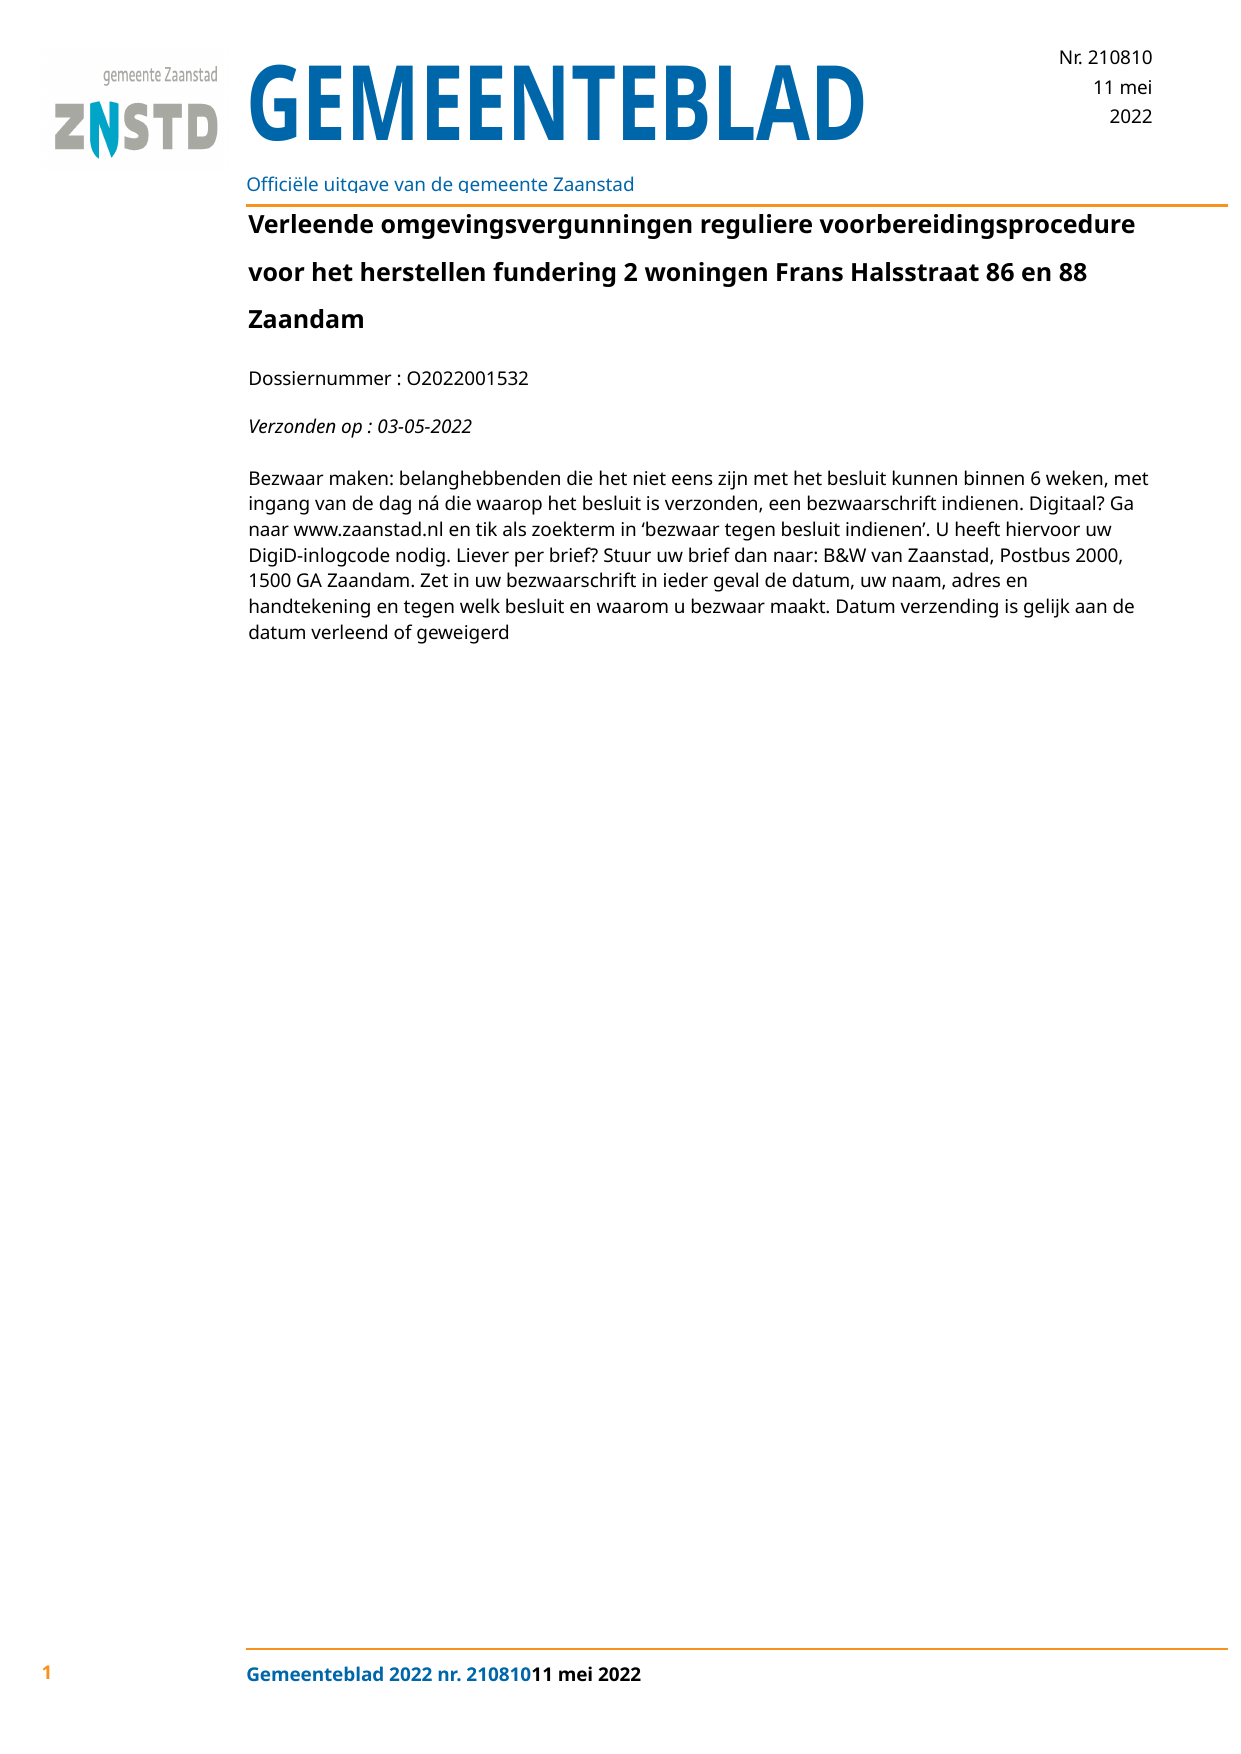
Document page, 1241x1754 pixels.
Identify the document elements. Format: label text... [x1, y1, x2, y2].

text Bezwaar maken: belanghebbenden die het niet eens zijn met het besluit kunnen binnen 6 weken, met ingang van de dag ná die waarop het besluit is verzonden, een bezwaarschrift indienen. Digitaal? Ga naar www.zaanstad.nl en tik als zoekterm in ‘bezwaar tegen besluit indienen’. U heeft hiervoor uw DigiD-inlogcode nodig. Liever per brief? Stuur uw brief dan naar: B&W van Zaanstad, Postbus 2000, 1500 GA Zaandam. Zet in uw bezwaarschrift in ieder geval de datum, uw naam, adres en handtekening en tegen welk besluit en waarom u bezwaar maakt. Datum verzending is gelijk aan de datum verleend of geweigerd [248, 465, 1152, 645]
text Verleende omgevingsvergunningen reguliere voorbereidingsprocedure voor het herstellen fundering 2 woningen Frans Halsstraat 86 en 88 Zaandam [248, 207, 1152, 336]
text Dossiernummer : O2022001532 [248, 366, 1152, 391]
picture [41, 47, 231, 172]
text Verzonden op : 03-05-2022 [248, 413, 1152, 439]
